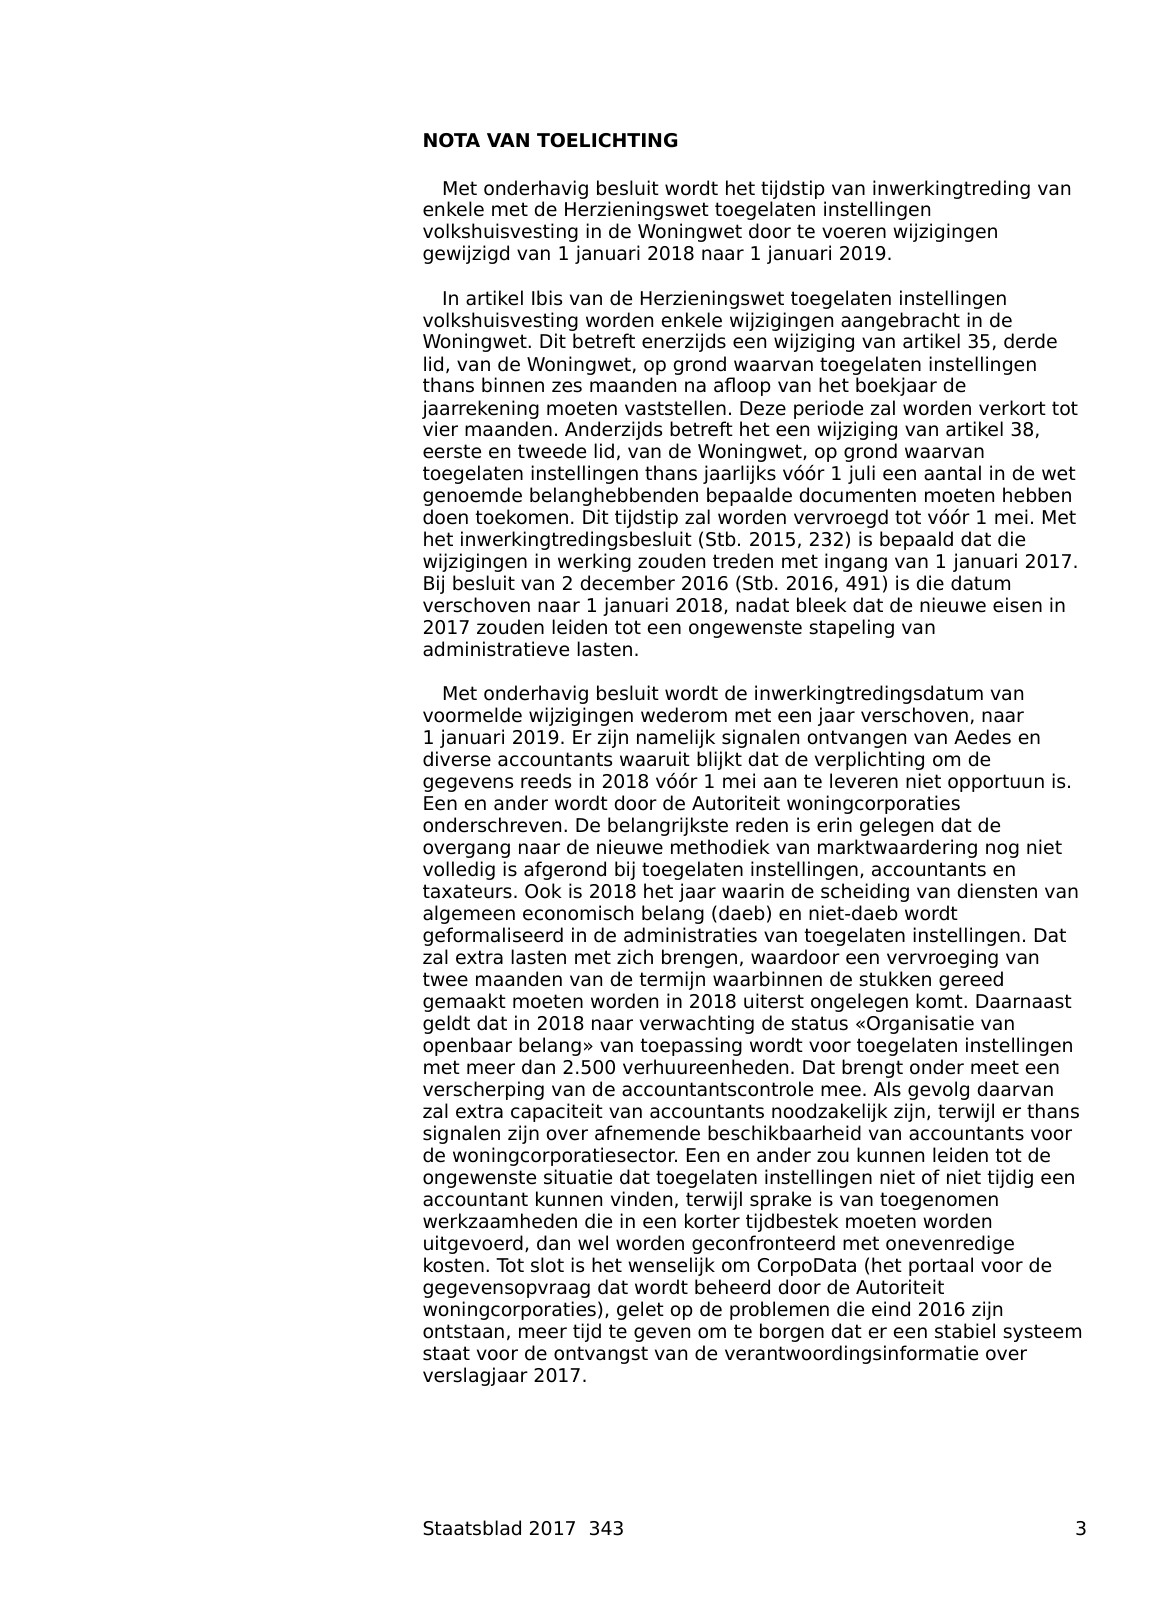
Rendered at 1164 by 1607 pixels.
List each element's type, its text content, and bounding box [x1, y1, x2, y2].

text Met onderhavig besluit wordt de inwerkingtredingsdatum van voormelde wijzigingen wederom met een jaar verschoven, naar 1 januari 2019. Er zijn namelijk signalen ontvangen van Aedes en diverse accountants waaruit blijkt dat de verplichting om de gegevens reeds in 2018 vóór 1 mei aan te leveren niet opportuun is. Een en ander wordt door de Autoriteit woningcorporaties onderschreven. De belangrijkste reden is erin gelegen dat de overgang naar de nieuwe methodiek van marktwaardering nog niet volledig is afgerond bij toegelaten instellingen, accountants en taxateurs. Ook is 2018 het jaar waarin de scheiding van diensten van algemeen economisch belang (daeb) en niet-daeb wordt geformaliseerd in de administraties van toegelaten instellingen. Dat zal extra lasten met zich brengen, waardoor een vervroeging van twee maanden van de termijn waarbinnen de stukken gereed gemaakt moeten worden in 2018 uiterst ongelegen komt. Daarnaast geldt dat in 2018 naar verwachting de status «Organisatie van openbaar belang» van toepassing wordt voor toegelaten instellingen met meer dan 2.500 verhuureenheden. Dat brengt onder meet een verscherping van de accountantscontrole mee. Als gevolg daarvan zal extra capaciteit van accountants noodzakelijk zijn, terwijl er thans signalen zijn over afnemende beschikbaarheid van accountants voor de woningcorporatiesector. Een en ander zou kunnen leiden tot de ongewenste situatie dat toegelaten instellingen niet of niet tijdig een accountant kunnen vinden, terwijl sprake is van toegenomen werkzaamheden die in een korter tijdbestek moeten worden uitgevoerd, dan wel worden geconfronteerd met onevenredige kosten. Tot slot is het wenselijk om CorpoData (het portaal voor de gegevensopvraag dat wordt beheerd door de Autoriteit woningcorporaties), gelet op de problemen die eind 2016 zijn ontstaan, meer tijd te geven om te borgen dat er een stabiel systeem staat voor de ontvangst van de verantwoordingsinformatie over verslagjaar 2017. [422, 683, 1087, 1387]
text Met onderhavig besluit wordt het tijdstip van inwerkingtreding van enkele met de Herzieningswet toegelaten instellingen volkshuisvesting in de Woningwet door te voeren wijzigingen gewijzigd van 1 januari 2018 naar 1 januari 2019. [422, 177, 1087, 265]
subtitle NOTA VAN TOELICHTING [422, 130, 1087, 152]
text In artikel Ibis van de Herzieningswet toegelaten instellingen volkshuisvesting worden enkele wijzigingen aangebracht in de Woningwet. Dit betreft enerzijds een wijziging van artikel 35, derde lid, van de Woningwet, op grond waarvan toegelaten instellingen thans binnen zes maanden na afloop van het boekjaar de jaarrekening moeten vaststellen. Deze periode zal worden verkort tot vier maanden. Anderzijds betreft het een wijziging van artikel 38, eerste en tweede lid, van de Woningwet, op grond waarvan toegelaten instellingen thans jaarlijks vóór 1 juli een aantal in de wet genoemde belanghebbenden bepaalde documenten moeten hebben doen toekomen. Dit tijdstip zal worden vervroegd tot vóór 1 mei. Met het inwerkingtredingsbesluit (Stb. 2015, 232) is bepaald dat die wijzigingen in werking zouden treden met ingang van 1 januari 2017. Bij besluit van 2 december 2016 (Stb. 2016, 491) is die datum verschoven naar 1 januari 2018, nadat bleek dat de nieuwe eisen in 2017 zouden leiden tot een ongewenste stapeling van administratieve lasten. [422, 287, 1087, 661]
